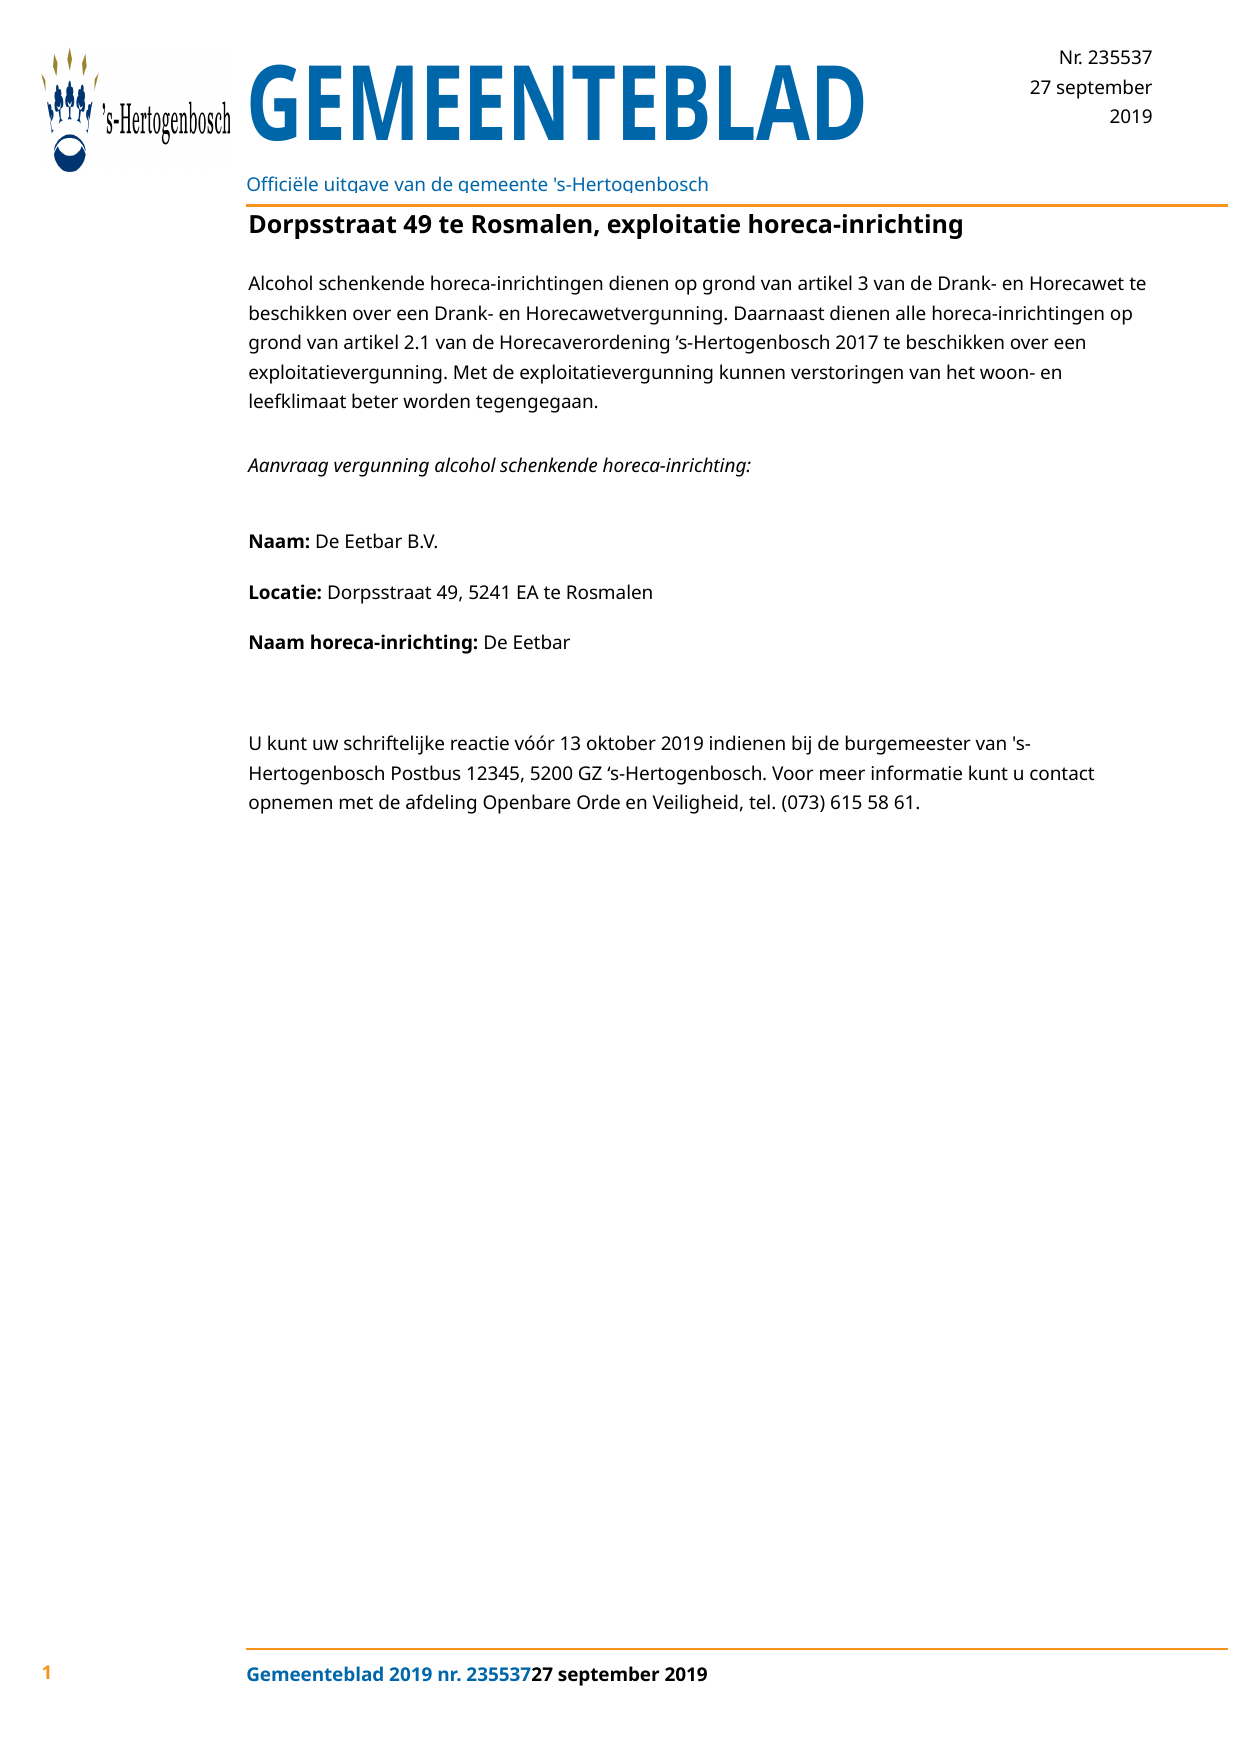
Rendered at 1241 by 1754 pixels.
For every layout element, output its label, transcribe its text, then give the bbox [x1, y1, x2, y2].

text Naam: De Eetbar B.V. [248, 529, 1152, 554]
text U kunt uw schriftelijke reactie vóór 13 oktober 2019 indienen bij de burgemeester van 's-Hertogenbosch Postbus 12345, 5200 GZ ‘s-Hertogenbosch. Voor meer informatie kunt u contact opnemen met de afdeling Openbare Orde en Veiligheid, tel. (073) 615 58 61. [248, 730, 1152, 815]
text Aanvraag vergunning alcohol schenkende horeca-inrichting: [248, 453, 1152, 478]
text Dorpsstraat 49 te Rosmalen, exploitatie horeca-inrichting [248, 207, 1152, 241]
text Alcohol schenkende horeca-inrichtingen dienen op grond van artikel 3 van de Drank- en Horecawet te beschikken over een Drank- en Horecawetvergunning. Daarnaast dienen alle horeca-inrichtingen op grond van artikel 2.1 van de Horecaverordening ’s-Hertogenbosch 2017 te beschikken over een exploitatievergunning. Met de exploitatievergunning kunnen verstoringen van het woon- en leefklimaat beter worden tegengegaan. [248, 270, 1152, 414]
text Locatie: Dorpsstraat 49, 5241 EA te Rosmalen [248, 579, 1152, 605]
picture [41, 47, 231, 172]
text Naam horeca-inrichting: De Eetbar [248, 629, 1152, 655]
